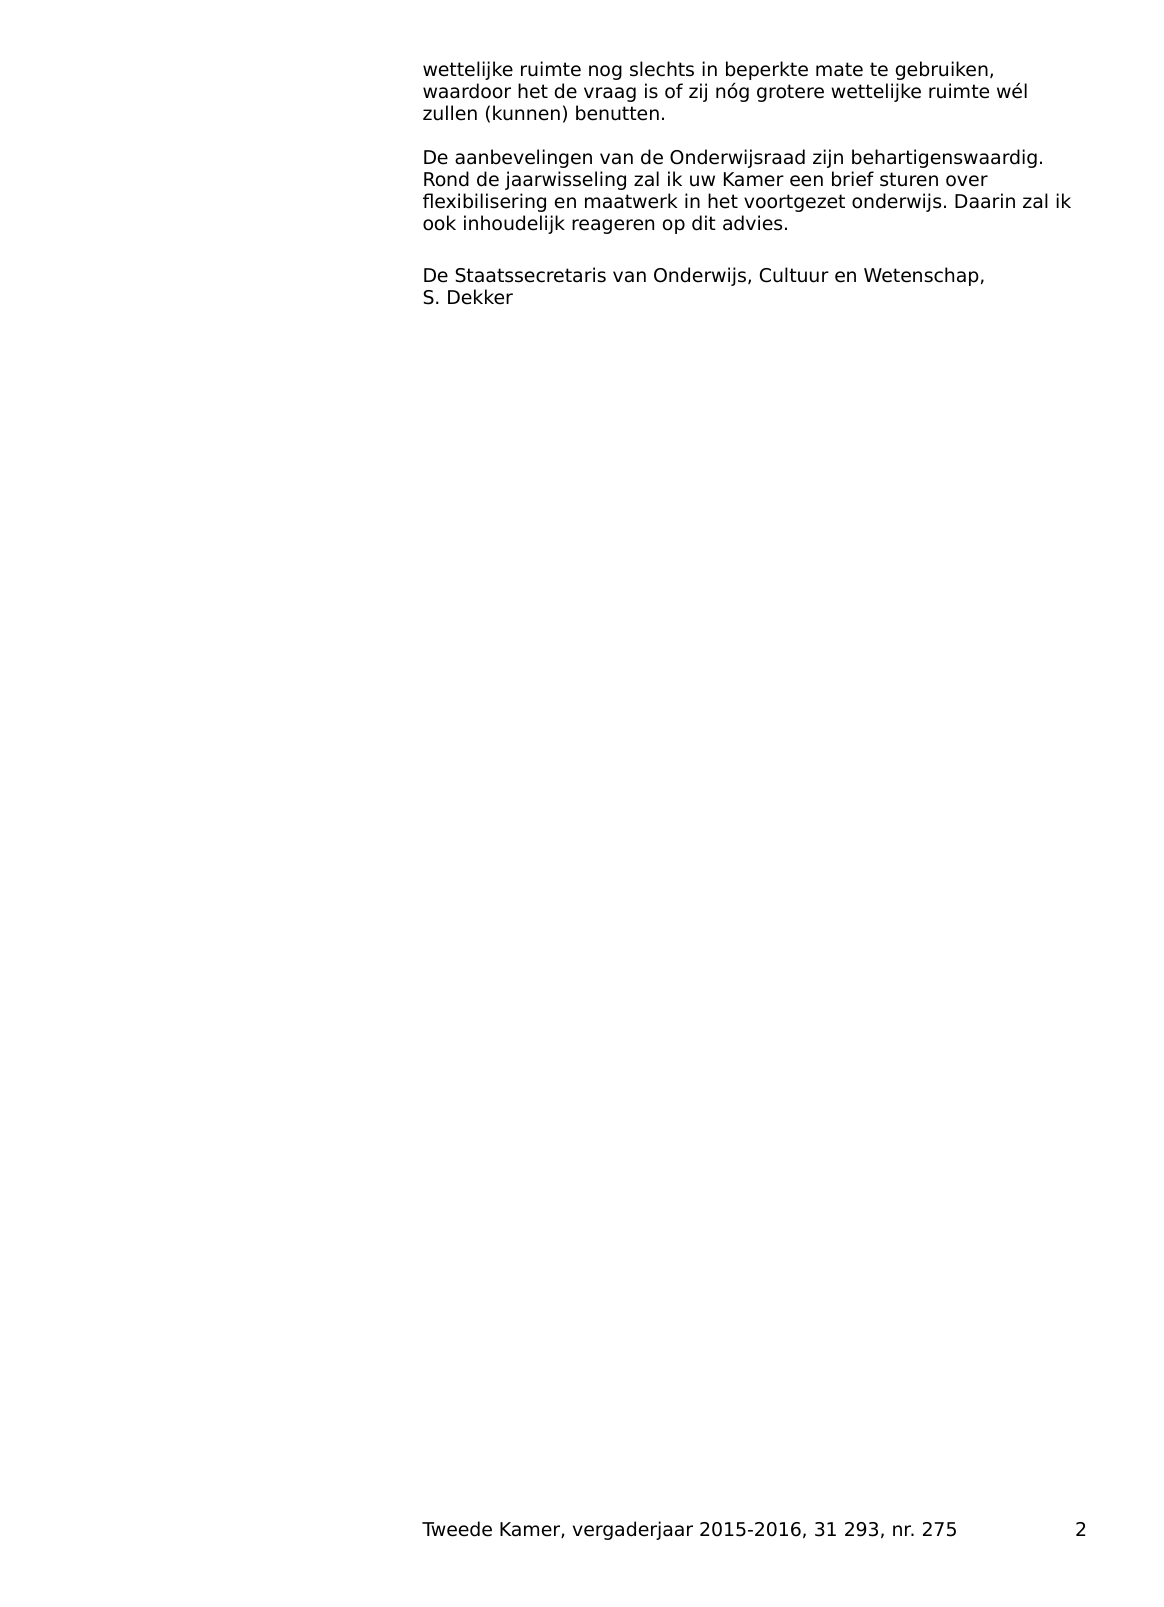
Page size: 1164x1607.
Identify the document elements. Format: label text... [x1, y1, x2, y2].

text De Staatssecretaris van Onderwijs, Cultuur en Wetenschap, S. Dekker [422, 265, 1087, 309]
text wettelijke ruimte nog slechts in beperkte mate te gebruiken, waardoor het de vraag is of zij nóg grotere wettelijke ruimte wél zullen (kunnen) benutten. [422, 59, 1087, 125]
text De aanbevelingen van de Onderwijsraad zijn behartigenswaardig. Rond de jaarwisseling zal ik uw Kamer een brief sturen over flexibilisering en maatwerk in het voortgezet onderwijs. Daarin zal ik ook inhoudelijk reageren op dit advies. [422, 147, 1087, 235]
